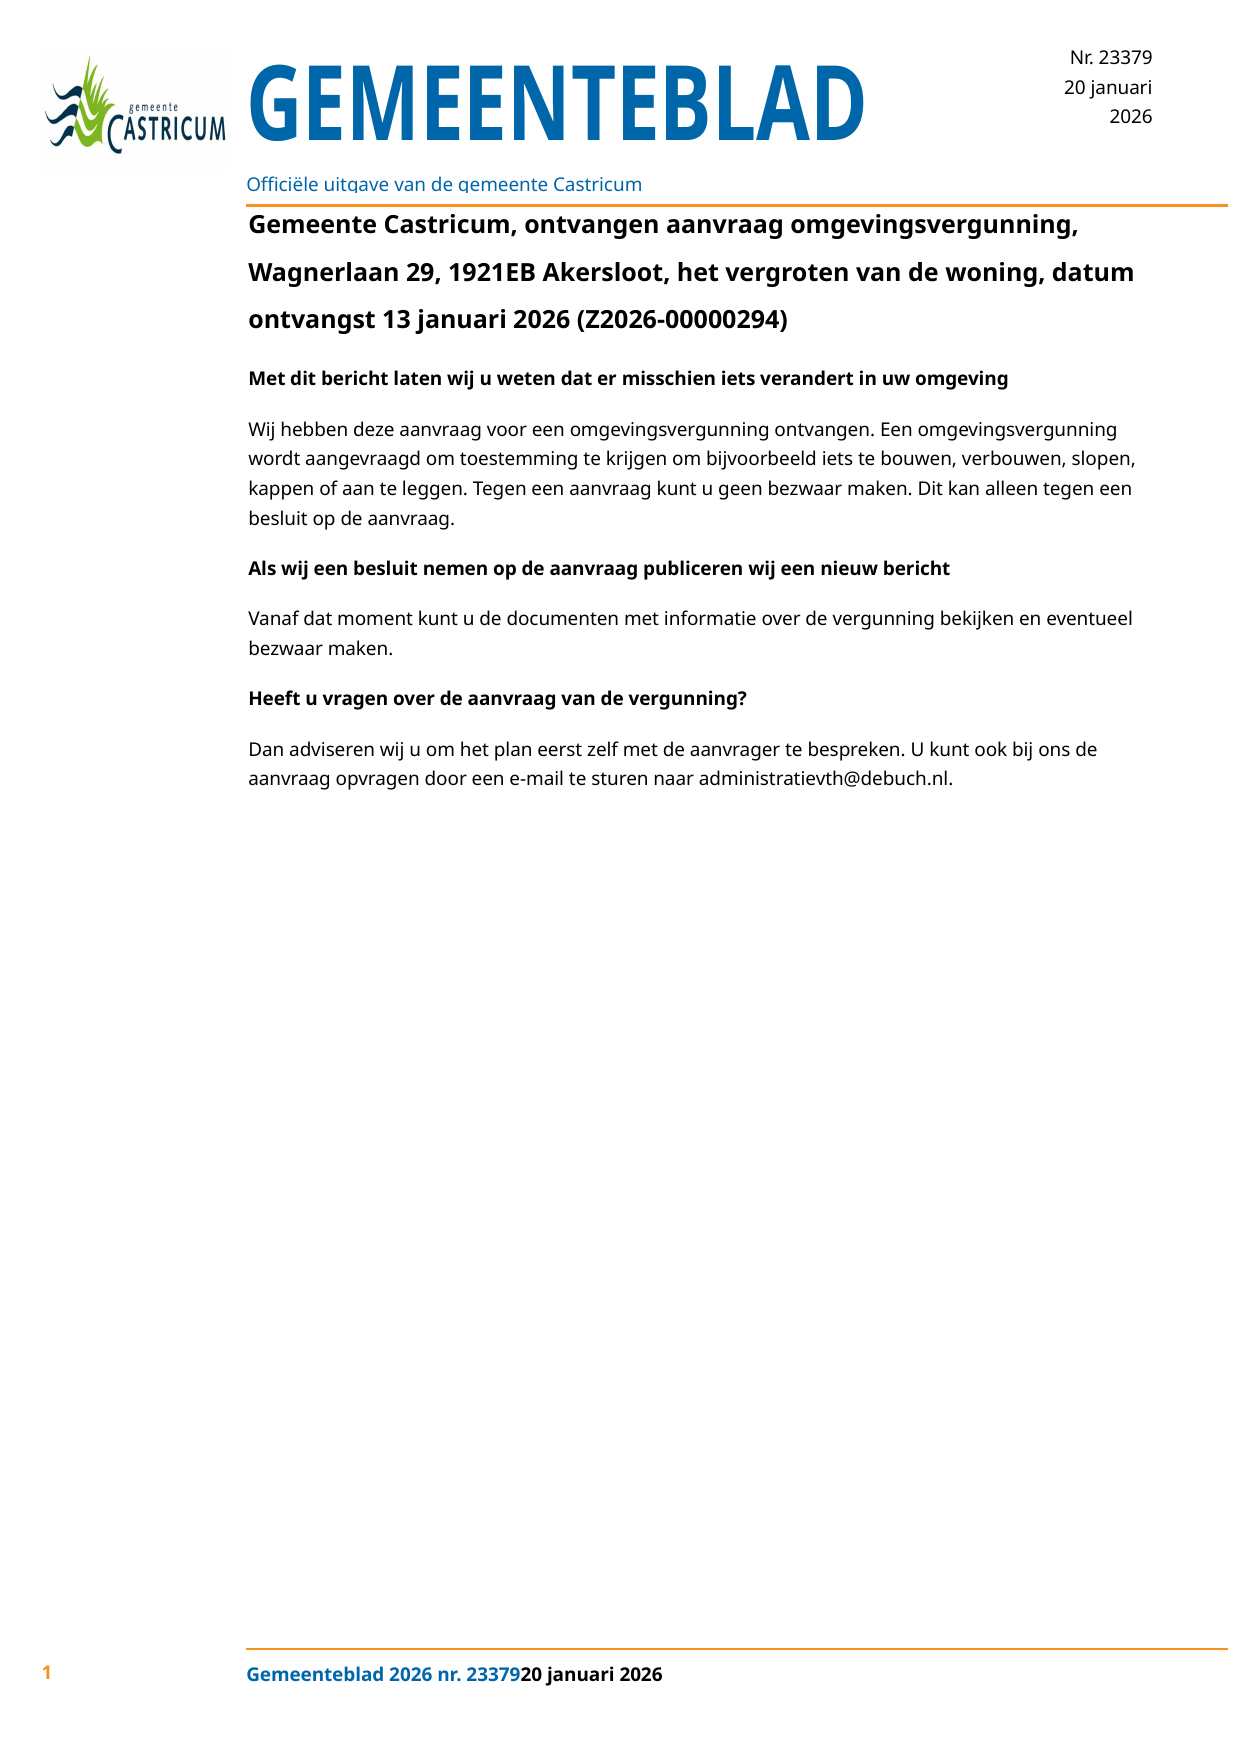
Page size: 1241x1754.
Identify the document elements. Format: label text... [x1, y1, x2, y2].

picture [41, 47, 231, 172]
text Heeft u vragen over de aanvraag van de vergunning? [248, 686, 1152, 711]
text Dan adviseren wij u om het plan eerst zelf met de aanvrager te bespreken. U kunt ook bij ons de aanvraag opvragen door een e-mail te sturen naar administratievth@debuch.nl. [248, 736, 1152, 791]
text Gemeente Castricum, ontvangen aanvraag omgevingsvergunning, Wagnerlaan 29, 1921EB Akersloot, het vergroten van de woning, datum ontvangst 13 januari 2026 (Z2026-00000294) [248, 207, 1152, 336]
text Als wij een besluit nemen op de aanvraag publiceren wij een nieuw bericht [248, 555, 1152, 581]
text Met dit bericht laten wij u weten dat er misschien iets verandert in uw omgeving [248, 366, 1152, 391]
text Wij hebben deze aanvraag voor een omgevingsvergunning ontvangen. Een omgevingsvergunning wordt aangevraagd om toestemming te krijgen om bijvoorbeeld iets te bouwen, verbouwen, slopen, kappen of aan te leggen. Tegen een aanvraag kunt u geen bezwaar maken. Dit kan alleen tegen een besluit op de aanvraag. [248, 416, 1152, 530]
text Vanaf dat moment kunt u de documenten met informatie over de vergunning bekijken en eventueel bezwaar maken. [248, 606, 1152, 661]
